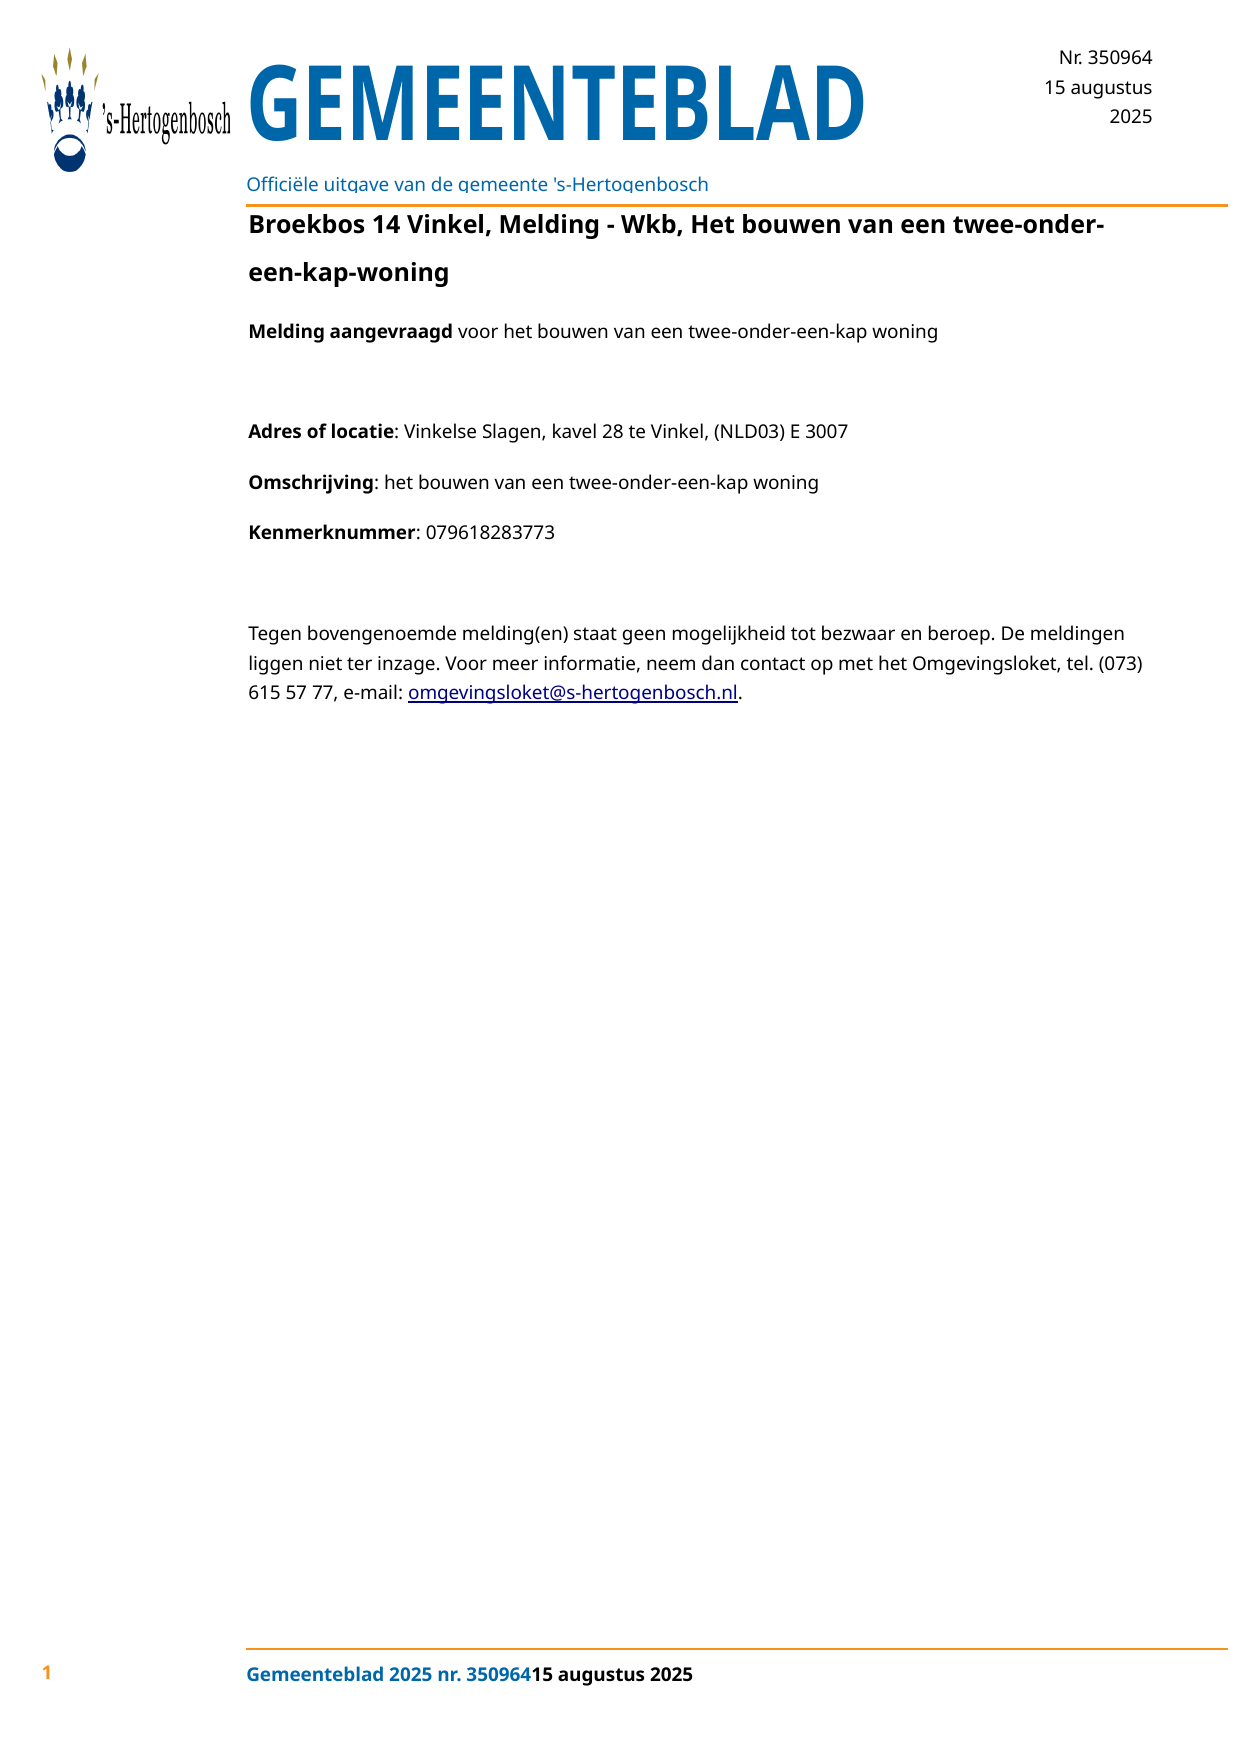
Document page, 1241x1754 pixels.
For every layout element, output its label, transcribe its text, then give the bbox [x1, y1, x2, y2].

picture [41, 47, 231, 172]
text Kenmerknummer: 079618283773 [248, 519, 1152, 545]
text Omschrijving: het bouwen van een twee-onder-een-kap woning [248, 469, 1152, 495]
text Adres of locatie: Vinkelse Slagen, kavel 28 te Vinkel, (NLD03) E 3007 [248, 419, 1152, 444]
text Tegen bovengenoemde melding(en) staat geen mogelijkheid tot bezwaar en beroep. De meldingen liggen niet ter inzage. Voor meer informatie, neem dan contact op met het Omgevingsloket, tel. (073) 615 57 77, e-mail: omgevingsloket@s-hertogenbosch.nl. [248, 620, 1152, 705]
text Melding aangevraagd voor het bouwen van een twee-onder-een-kap woning [248, 318, 1152, 344]
text Broekbos 14 Vinkel, Melding - Wkb, Het bouwen van een twee-onder-een-kap-woning [248, 207, 1152, 288]
